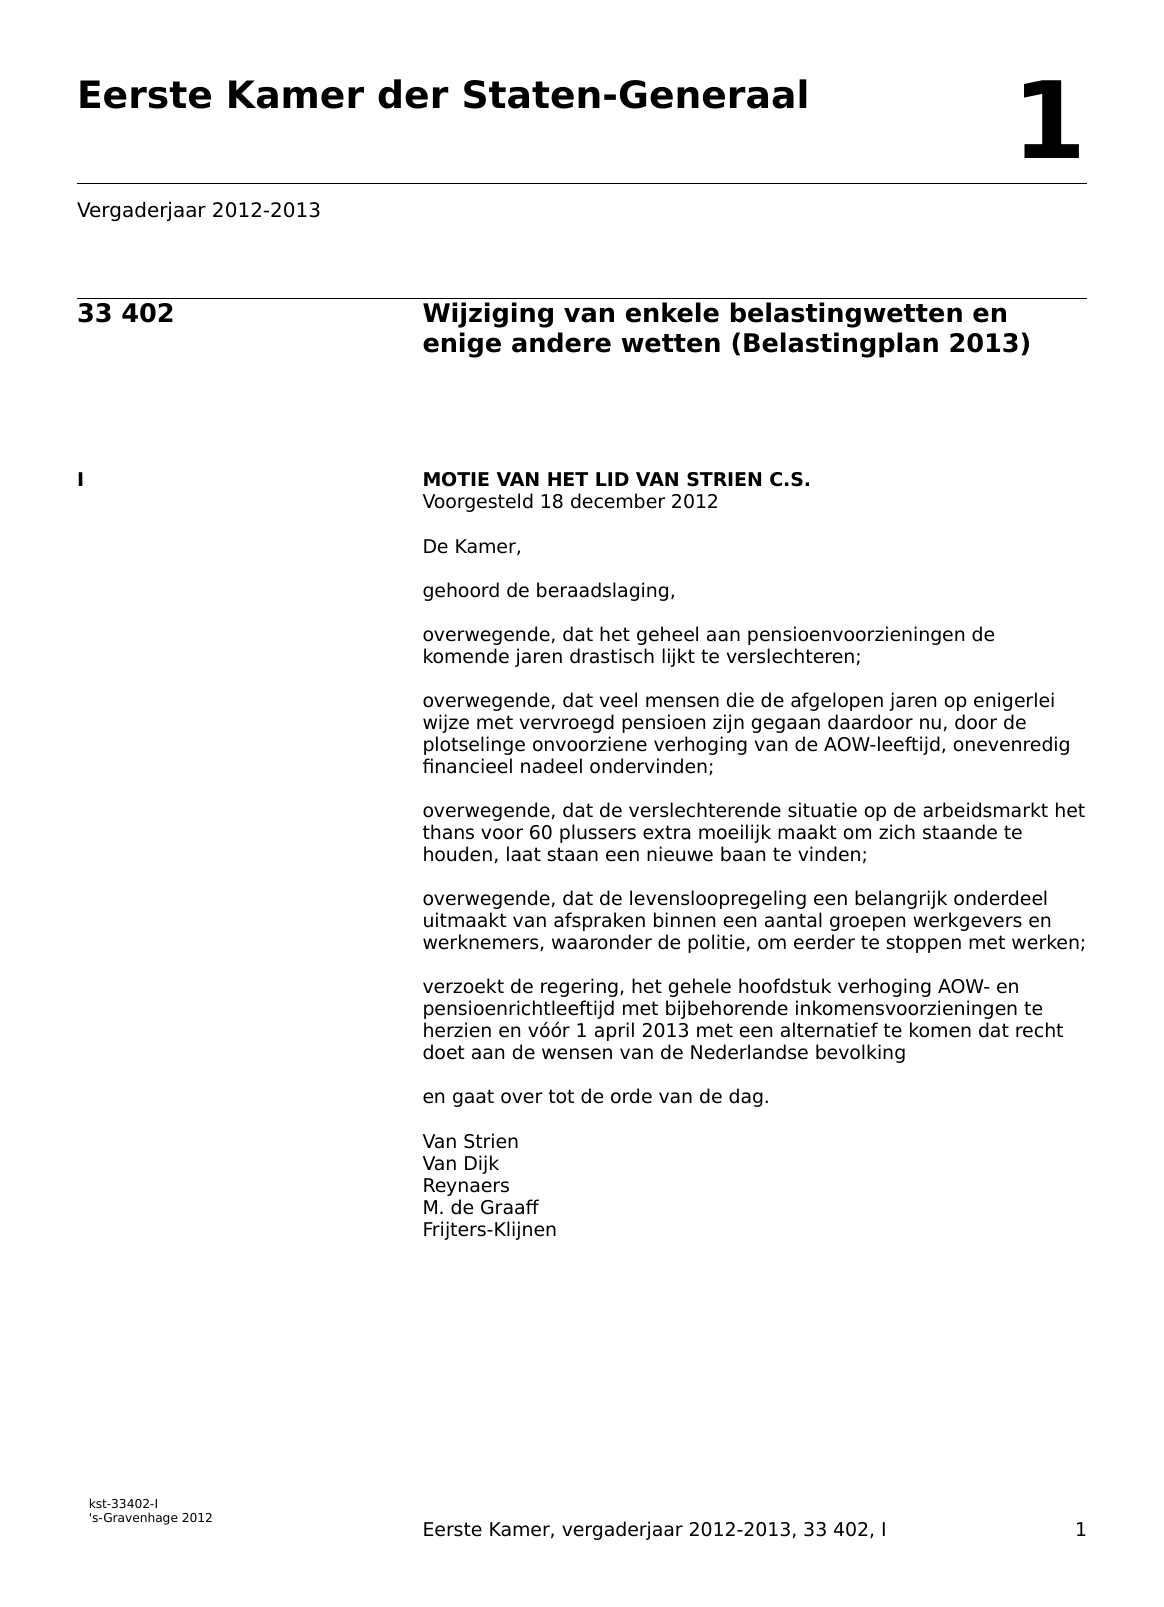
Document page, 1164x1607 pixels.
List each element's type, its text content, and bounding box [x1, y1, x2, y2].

text Van Dijk [422, 1153, 1087, 1174]
text Frijters-Klijnen [422, 1218, 1087, 1241]
text Voorgesteld 18 december 2012 [422, 491, 1087, 513]
text M. de Graaff [422, 1197, 1087, 1218]
text Reynaers [422, 1174, 1087, 1197]
table_header 1 [886, 59, 1087, 183]
text 's-Gravenhage 2012 [88, 1511, 323, 1525]
text overwegende, dat het geheel aan pensioenvoorzieningen de komende jaren drastisch lijkt te verslechteren; [422, 624, 1087, 668]
text Van Strien [422, 1131, 1087, 1153]
text gehoord de beraadslaging, [422, 580, 1087, 602]
text kst-33402-I [88, 1497, 323, 1511]
subtitle I MOTIE VAN HET LID VAN STRIEN C.S. [77, 469, 1087, 491]
text overwegende, dat de verslechterende situatie op de arbeidsmarkt het thans voor 60 plussers extra moeilijk maakt om zich staande te houden, laat staan een nieuwe baan te vinden; [422, 800, 1087, 866]
text overwegende, dat de levensloopregeling een belangrijk onderdeel uitmaakt van afspraken binnen een aantal groepen werkgevers en werknemers, waaronder de politie, om eerder te stoppen met werken; [422, 888, 1087, 954]
table_cell Vergaderjaar 2012-2013 [77, 184, 1087, 298]
table_header Eerste Kamer der Staten-Generaal [77, 59, 886, 183]
text De Kamer, [422, 536, 1087, 557]
text overwegende, dat veel mensen die de afgelopen jaren op enigerlei wijze met vervroegd pensioen zijn gegaan daardoor nu, door de plotselinge onvoorziene verhoging van de AOW-leeftijd, onevenredig financieel nadeel ondervinden; [422, 690, 1087, 778]
text en gaat over tot de orde van de dag. [422, 1086, 1087, 1108]
text verzoekt de regering, het gehele hoofdstuk verhoging AOW- en pensioenrichtleeftijd met bijbehorende inkomensvoorzieningen te herzien en vóór 1 april 2013 met een alternatief te komen dat recht doet aan de wensen van de Nederlandse bevolking [422, 976, 1087, 1064]
subtitle 33 402 Wijziging van enkele belastingwetten en enige andere wetten (Belastingplan 2013) [77, 299, 1087, 358]
